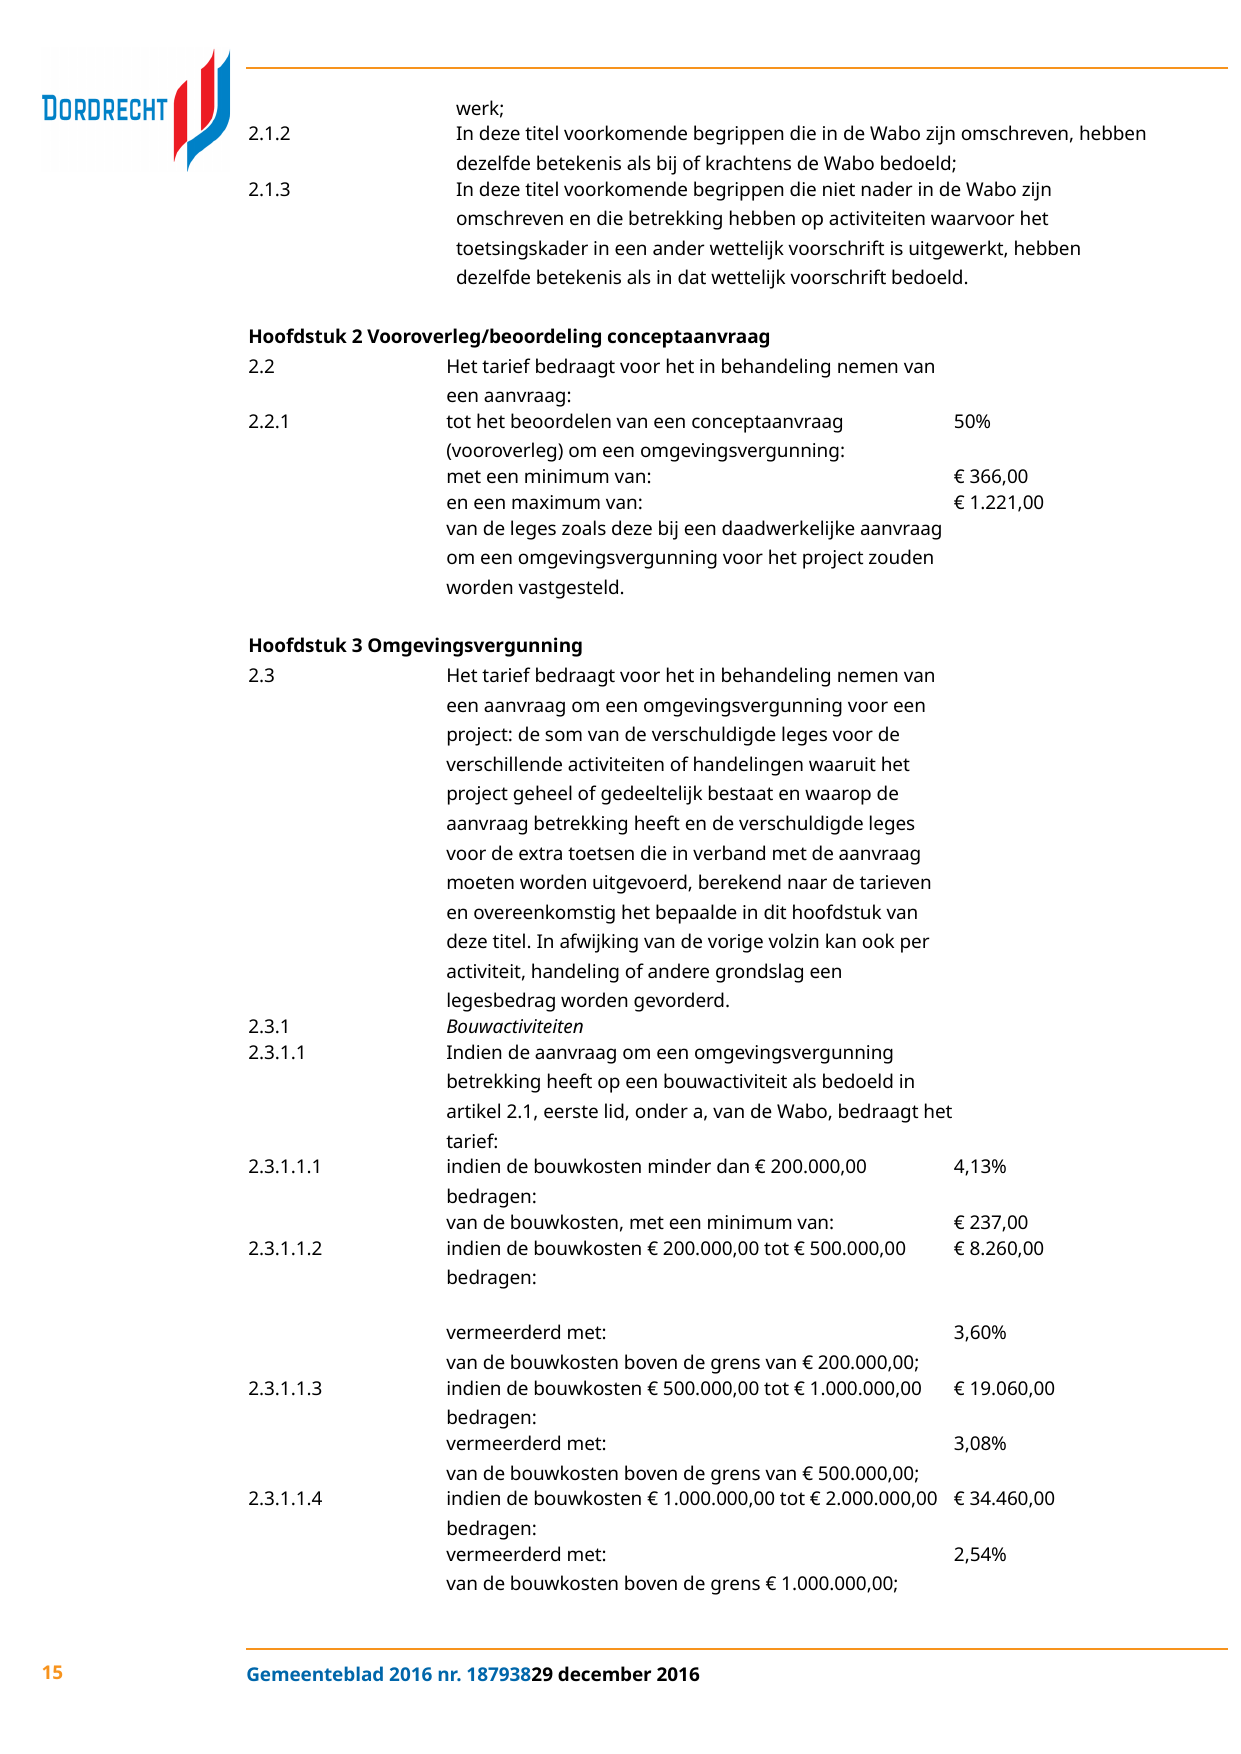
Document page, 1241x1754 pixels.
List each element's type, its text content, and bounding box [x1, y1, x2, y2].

table_cell vermeerderd met: van de bouwkosten boven de grens € 1.000.000,00; [446, 1541, 954, 1596]
table_cell indien de bouwkosten € 200.000,00 tot € 500.000,00 bedragen: [446, 1235, 954, 1319]
table_cell € 366,00 [954, 464, 1152, 489]
table_cell tot het beoordelen van een conceptaanvraag (vooroverleg) om een omgevingsvergunning: [446, 408, 954, 463]
table_cell 2.1.2 [248, 121, 456, 176]
table_cell Bouwactiviteiten [446, 1014, 954, 1039]
table_cell met een minimum van: [446, 464, 954, 489]
table_cell werk; [456, 95, 1152, 121]
table_cell 50% [954, 408, 1152, 463]
table_cell indien de bouwkosten € 1.000.000,00 tot € 2.000.000,00 bedragen: [446, 1486, 954, 1541]
table_cell [248, 489, 446, 515]
table_cell € 19.060,00 [954, 1375, 1152, 1430]
table_cell [248, 515, 446, 600]
table_cell 2.3.1.1.3 [248, 1375, 446, 1430]
table_cell Indien de aanvraag om een omgevingsvergunning betrekking heeft op een bouwactiviteit als bedoeld in artikel 2.1, eerste lid, onder a, van de Wabo, bedraagt het tarief: [446, 1039, 954, 1154]
table_cell 3,60% [954, 1320, 1152, 1375]
text Hoofdstuk 3 Omgevingsvergunning [248, 633, 1152, 658]
table_cell vermeerderd met: van de bouwkosten boven de grens van € 200.000,00; [446, 1320, 954, 1375]
table_cell vermeerderd met: van de bouwkosten boven de grens van € 500.000,00; [446, 1430, 954, 1486]
table_cell van de bouwkosten, met een minimum van: [446, 1209, 954, 1235]
table_cell € 8.260,00 [954, 1235, 1152, 1319]
table_header [954, 353, 1152, 408]
table_header Het tarief bedraagt voor het in behandeling nemen van een aanvraag: [446, 353, 954, 408]
table_cell In deze titel voorkomende begrippen die niet nader in de Wabo zijn omschreven en die betrekking hebben op activiteiten waarvoor het toetsingskader in een ander wettelijk voorschrift is uitgewerkt, hebben dezelfde betekenis als in dat wettelijk voorschrift bedoeld. [456, 176, 1152, 290]
table_header Het tarief bedraagt voor het in behandeling nemen van een aanvraag om een omgevingsvergunning voor een project: de som van de verschuldigde leges voor de verschillende activiteiten of handelingen waaruit het project geheel of gedeeltelijk bestaat en waarop de aanvraag betrekking heeft en de verschuldigde leges voor de extra toetsen die in verband met de aanvraag moeten worden uitgevoerd, berekend naar de tarieven en overeenkomstig het bepaalde in dit hoofdstuk van deze titel. In afwijking van de vorige volzin kan ook per activiteit, handeling of andere grondslag een legesbedrag worden gevorderd. [446, 662, 954, 1013]
table_cell € 237,00 [954, 1209, 1152, 1235]
table_cell van de leges zoals deze bij een daadwerkelijke aanvraag om een omgevingsvergunning voor het project zouden worden vastgesteld. [446, 515, 954, 600]
table_cell [248, 464, 446, 489]
table_cell 2.3.1 [248, 1014, 446, 1039]
table_header 2.2 [248, 353, 446, 408]
table_cell [954, 1039, 1152, 1154]
table_cell 4,13% [954, 1154, 1152, 1209]
table_cell [954, 1014, 1152, 1039]
table_cell [248, 1209, 446, 1235]
table_cell In deze titel voorkomende begrippen die in de Wabo zijn omschreven, hebben dezelfde betekenis als bij of krachtens de Wabo bedoeld; [456, 121, 1152, 176]
table_cell 2.3.1.1.2 [248, 1235, 446, 1319]
table_cell [248, 1430, 446, 1486]
table_cell € 1.221,00 [954, 489, 1152, 515]
table_cell [248, 95, 456, 121]
table_cell € 34.460,00 [954, 1486, 1152, 1541]
text Hoofdstuk 2 Vooroverleg/beoordeling conceptaanvraag [248, 323, 1152, 349]
picture [41, 47, 231, 172]
table_cell indien de bouwkosten minder dan € 200.000,00 bedragen: [446, 1154, 954, 1209]
table_cell [248, 1541, 446, 1596]
table_cell 2,54% [954, 1541, 1152, 1596]
table_cell 2.2.1 [248, 408, 446, 463]
table_cell 3,08% [954, 1430, 1152, 1486]
table_header 2.3 [248, 662, 446, 1013]
table_cell indien de bouwkosten € 500.000,00 tot € 1.000.000,00 bedragen: [446, 1375, 954, 1430]
table_cell en een maximum van: [446, 489, 954, 515]
table_header [954, 662, 1152, 1013]
table_cell 2.3.1.1.4 [248, 1486, 446, 1541]
table_cell 2.1.3 [248, 176, 456, 290]
table_cell [954, 515, 1152, 600]
table_cell [248, 1320, 446, 1375]
table_cell 2.3.1.1 [248, 1039, 446, 1154]
table_cell 2.3.1.1.1 [248, 1154, 446, 1209]
